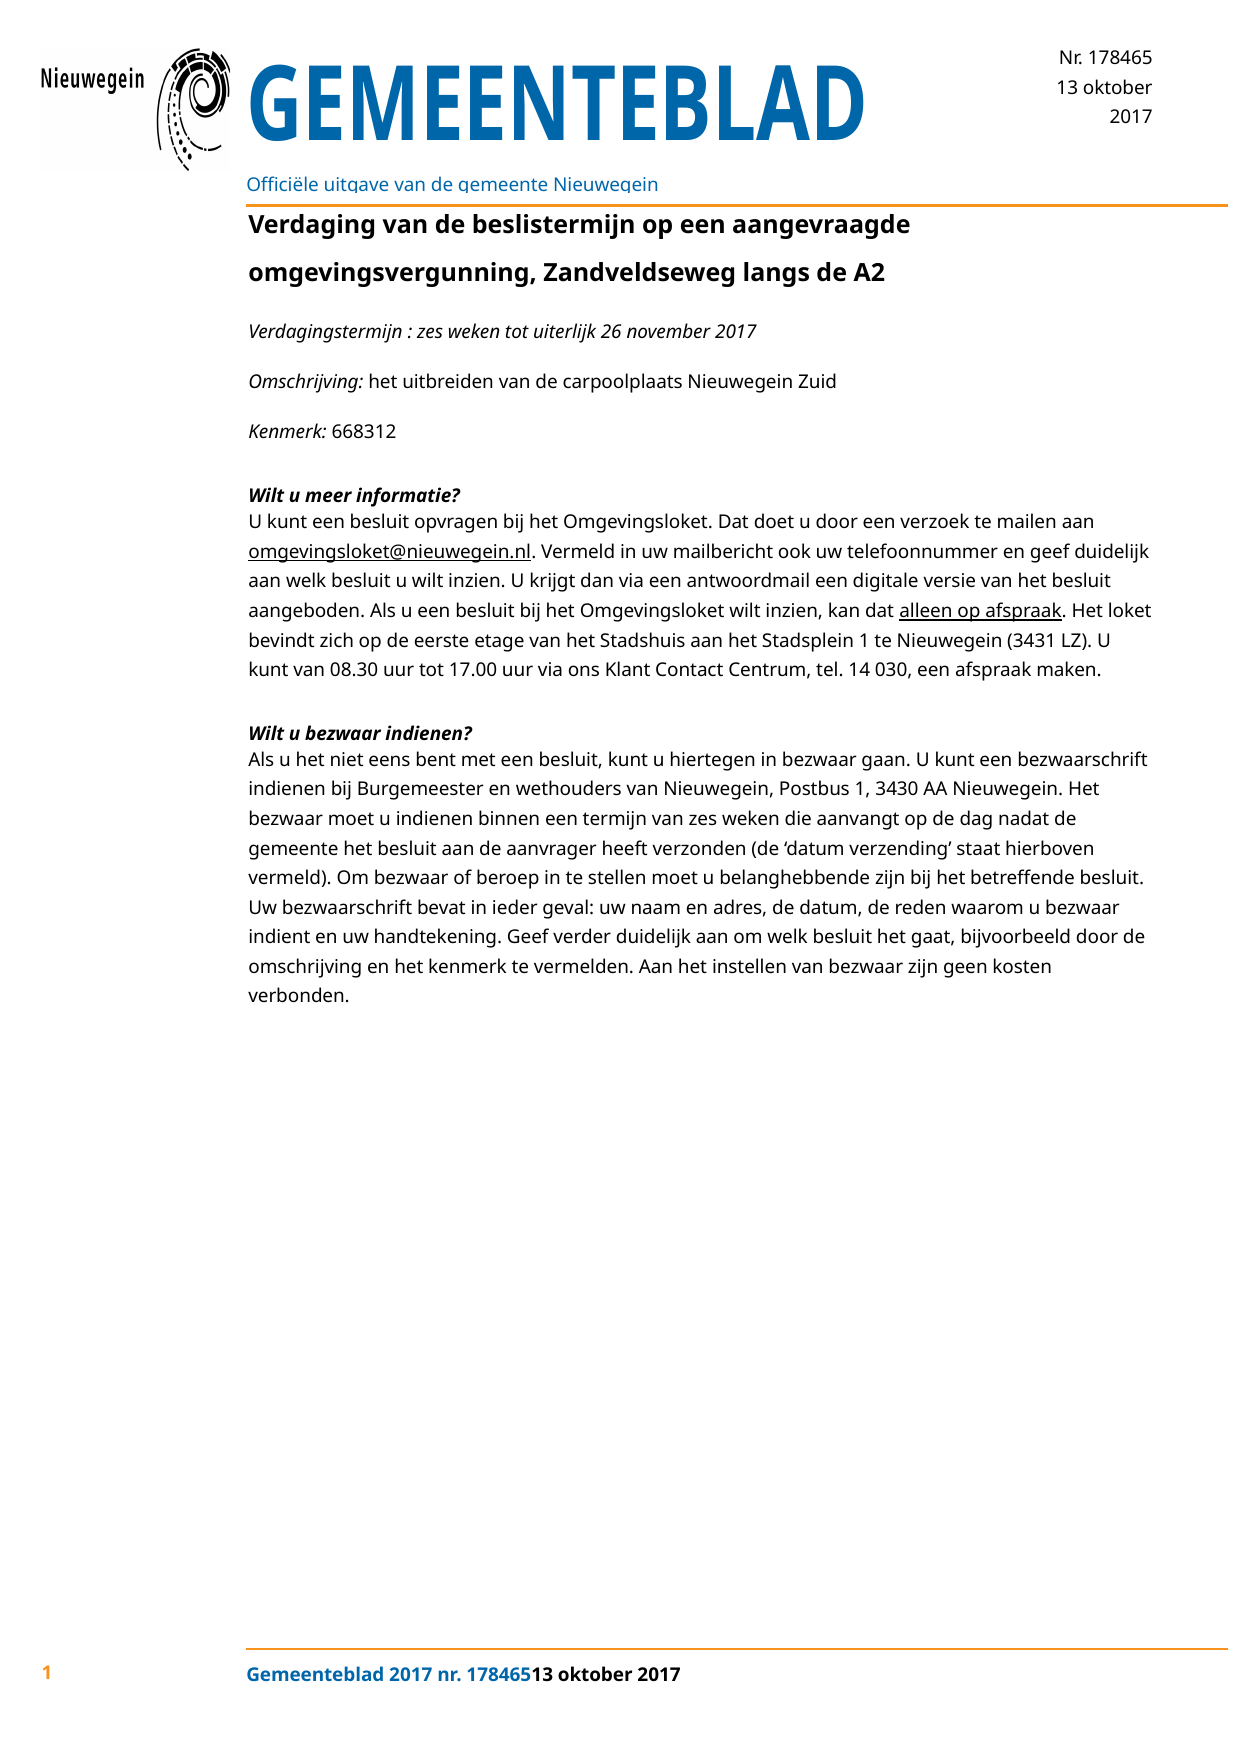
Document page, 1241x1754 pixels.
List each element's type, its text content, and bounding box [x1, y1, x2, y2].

text U kunt een besluit opvragen bij het Omgevingsloket. Dat doet u door een verzoek te mailen aan omgevingsloket@nieuwegein.nl. Vermeld in uw mailbericht ook uw telefoonnummer en geef duidelijk aan welk besluit u wilt inzien. U krijgt dan via een antwoordmail een digitale versie van het besluit aangeboden. Als u een besluit bij het Omgevingsloket wilt inzien, kan dat alleen op afspraak. Het loket bevindt zich op de eerste etage van het Stadshuis aan het Stadsplein 1 te Nieuwegein (3431 LZ). U kunt van 08.30 uur tot 17.00 uur via ons Klant Contact Centrum, tel. 14 030, een afspraak maken. [248, 508, 1152, 682]
text Verdagingstermijn : zes weken tot uiterlijk 26 november 2017 [248, 318, 1152, 344]
text Wilt u meer informatie? [248, 483, 1152, 508]
text Omschrijving: het uitbreiden van de carpoolplaats Nieuwegein Zuid [248, 368, 1152, 394]
picture [41, 47, 231, 172]
text Verdaging van de beslistermijn op een aangevraagde omgevingsvergunning, Zandveldseweg langs de A2 [248, 207, 1152, 288]
text Als u het niet eens bent met een besluit, kunt u hiertegen in bezwaar gaan. U kunt een bezwaarschrift indienen bij Burgemeester en wethouders van Nieuwegein, Postbus 1, 3430 AA Nieuwegein. Het bezwaar moet u indienen binnen een termijn van zes weken die aanvangt op de dag nadat de gemeente het besluit aan de aanvrager heeft verzonden (de ‘datum verzending’ staat hierboven vermeld). Om bezwaar of beroep in te stellen moet u belanghebbende zijn bij het betreffende besluit. Uw bezwaarschrift bevat in ieder geval: uw naam en adres, de datum, de reden waarom u bezwaar indient en uw handtekening. Geef verder duidelijk aan om welk besluit het gaat, bijvoorbeeld door de omschrijving en het kenmerk te vermelden. Aan het instellen van bezwaar zijn geen kosten verbonden. [248, 746, 1152, 1008]
text Kenmerk: 668312 [248, 419, 1152, 444]
text Wilt u bezwaar indienen? [248, 720, 1152, 746]
